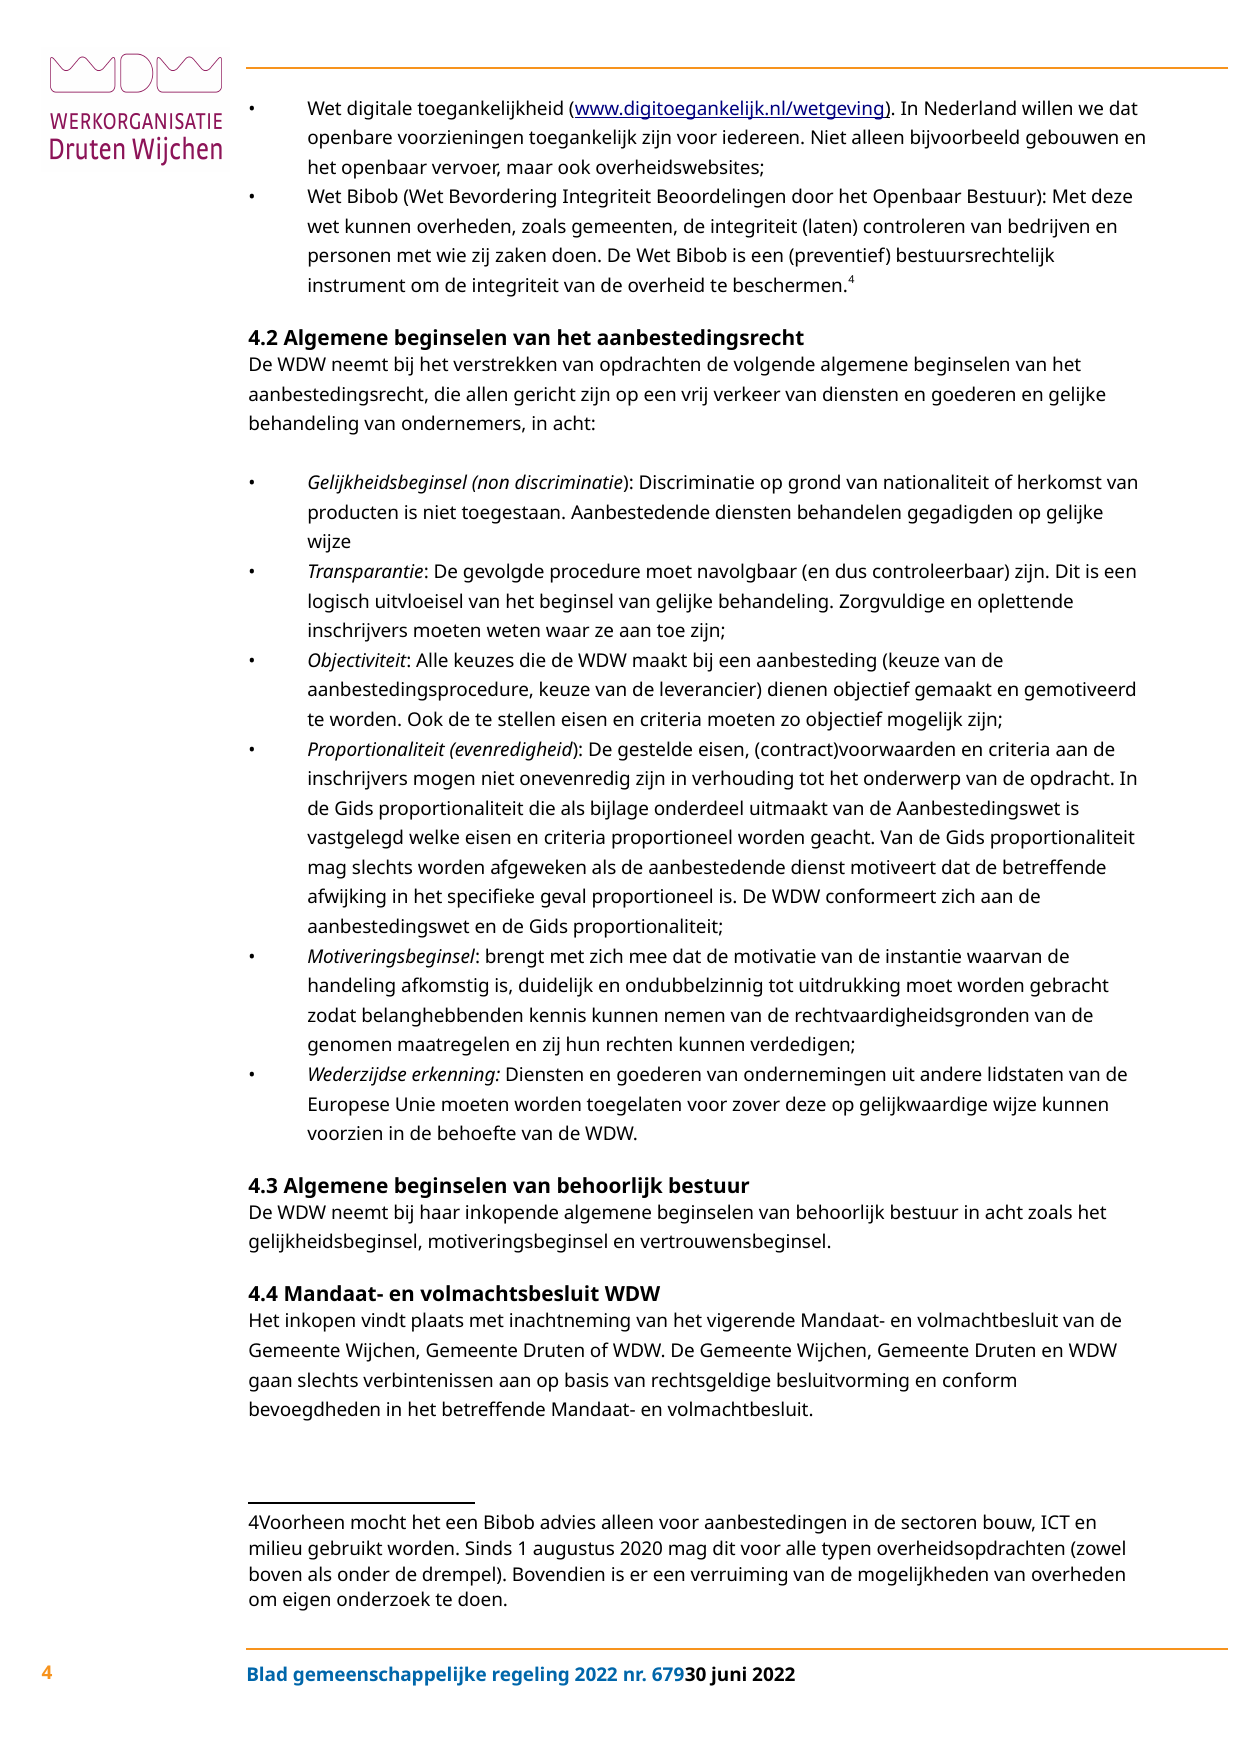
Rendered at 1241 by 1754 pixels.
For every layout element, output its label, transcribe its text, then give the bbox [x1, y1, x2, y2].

text 4.4 Mandaat- en volmachtsbesluit WDW [248, 1279, 1152, 1308]
list Gelijkheidsbeginsel (non discriminatie): Discriminatie op grond van nationaliteit of herkomst van producten is niet toegestaan. Aanbestedende diensten behandelen gegadigden op gelijke wijze [248, 469, 1152, 554]
text De WDW neemt bij haar inkopende algemene beginselen van behoorlijk bestuur in acht zoals het gelijkheidsbeginsel, motiveringsbeginsel en vertrouwensbeginsel. [248, 1199, 1152, 1254]
list Wet digitale toegankelijkheid (www.digitoegankelijk.nl/wetgeving). In Nederland willen we dat openbare voorzieningen toegankelijk zijn voor iedereen. Niet alleen bijvoorbeeld gebouwen en het openbaar vervoer, maar ook overheidswebsites; [248, 95, 1152, 180]
text 4.2 Algemene beginselen van het aanbestedingsrecht [248, 323, 1152, 351]
list Proportionaliteit (evenredigheid): De gestelde eisen, (contract)voorwaarden en criteria aan de inschrijvers mogen niet onevenredig zijn in verhouding tot het onderwerp van de opdracht. In de Gids proportionaliteit die als bijlage onderdeel uitmaakt van de Aanbestedingswet is vastgelegd welke eisen en criteria proportioneel worden geacht. Van de Gids proportionaliteit mag slechts worden afgeweken als de aanbestedende dienst motiveert dat de betreffende afwijking in het specifieke geval proportioneel is. De WDW conformeert zich aan de aanbestedingswet en de Gids proportionaliteit; [248, 736, 1152, 939]
list Wederzijdse erkenning: Diensten en goederen van ondernemingen uit andere lidstaten van de Europese Unie moeten worden toegelaten voor zover deze op gelijkwaardige wijze kunnen voorzien in de behoefte van de WDW. [248, 1061, 1152, 1146]
text De WDW neemt bij het verstrekken van opdrachten de volgende algemene beginselen van het aanbestedingsrecht, die allen gericht zijn op een vrij verkeer van diensten en goederen en gelijke behandeling van ondernemers, in acht: [248, 351, 1152, 436]
list Voorheen mocht het een Bibob advies alleen voor aanbestedingen in de sectoren bouw, ICT en milieu gebruikt worden. Sinds 1 augustus 2020 mag dit voor alle typen overheidsopdrachten (zowel boven als onder de drempel). Bovendien is er een verruiming van de mogelijkheden van overheden om eigen onderzoek te doen. [248, 1509, 1152, 1612]
list Objectiviteit: Alle keuzes die de WDW maakt bij een aanbesteding (keuze van de aanbestedingsprocedure, keuze van de leverancier) dienen objectief gemaakt en gemotiveerd te worden. Ook de te stellen eisen en criteria moeten zo objectief mogelijk zijn; [248, 647, 1152, 732]
list Motiveringsbeginsel: brengt met zich mee dat de motivatie van de instantie waarvan de handeling afkomstig is, duidelijk en ondubbelzinnig tot uitdrukking moet worden gebracht zodat belanghebbenden kennis kunnen nemen van de rechtvaardigheidsgronden van de genomen maatregelen en zij hun rechten kunnen verdedigen; [248, 943, 1152, 1057]
text Het inkopen vindt plaats met inachtneming van het vigerende Mandaat- en volmachtbesluit van de Gemeente Wijchen, Gemeente Druten of WDW. De Gemeente Wijchen, Gemeente Druten en WDW gaan slechts verbintenissen aan op basis van rechtsgeldige besluitvorming en conform bevoegdheden in het betreffende Mandaat- en volmachtbesluit. [248, 1308, 1152, 1422]
picture [41, 47, 231, 172]
text 4.3 Algemene beginselen van behoorlijk bestuur [248, 1171, 1152, 1199]
list Transparantie: De gevolgde procedure moet navolgbaar (en dus controleerbaar) zijn. Dit is een logisch uitvloeisel van het beginsel van gelijke behandeling. Zorgvuldige en oplettende inschrijvers moeten weten waar ze aan toe zijn; [248, 558, 1152, 643]
list Wet Bibob (Wet Bevordering Integriteit Beoordelingen door het Openbaar Bestuur): Met deze wet kunnen overheden, zoals gemeenten, de integriteit (laten) controleren van bedrijven en personen met wie zij zaken doen. De Wet Bibob is een (preventief) bestuursrechtelijk instrument om de integriteit van de overheid te beschermen. [248, 183, 1152, 298]
